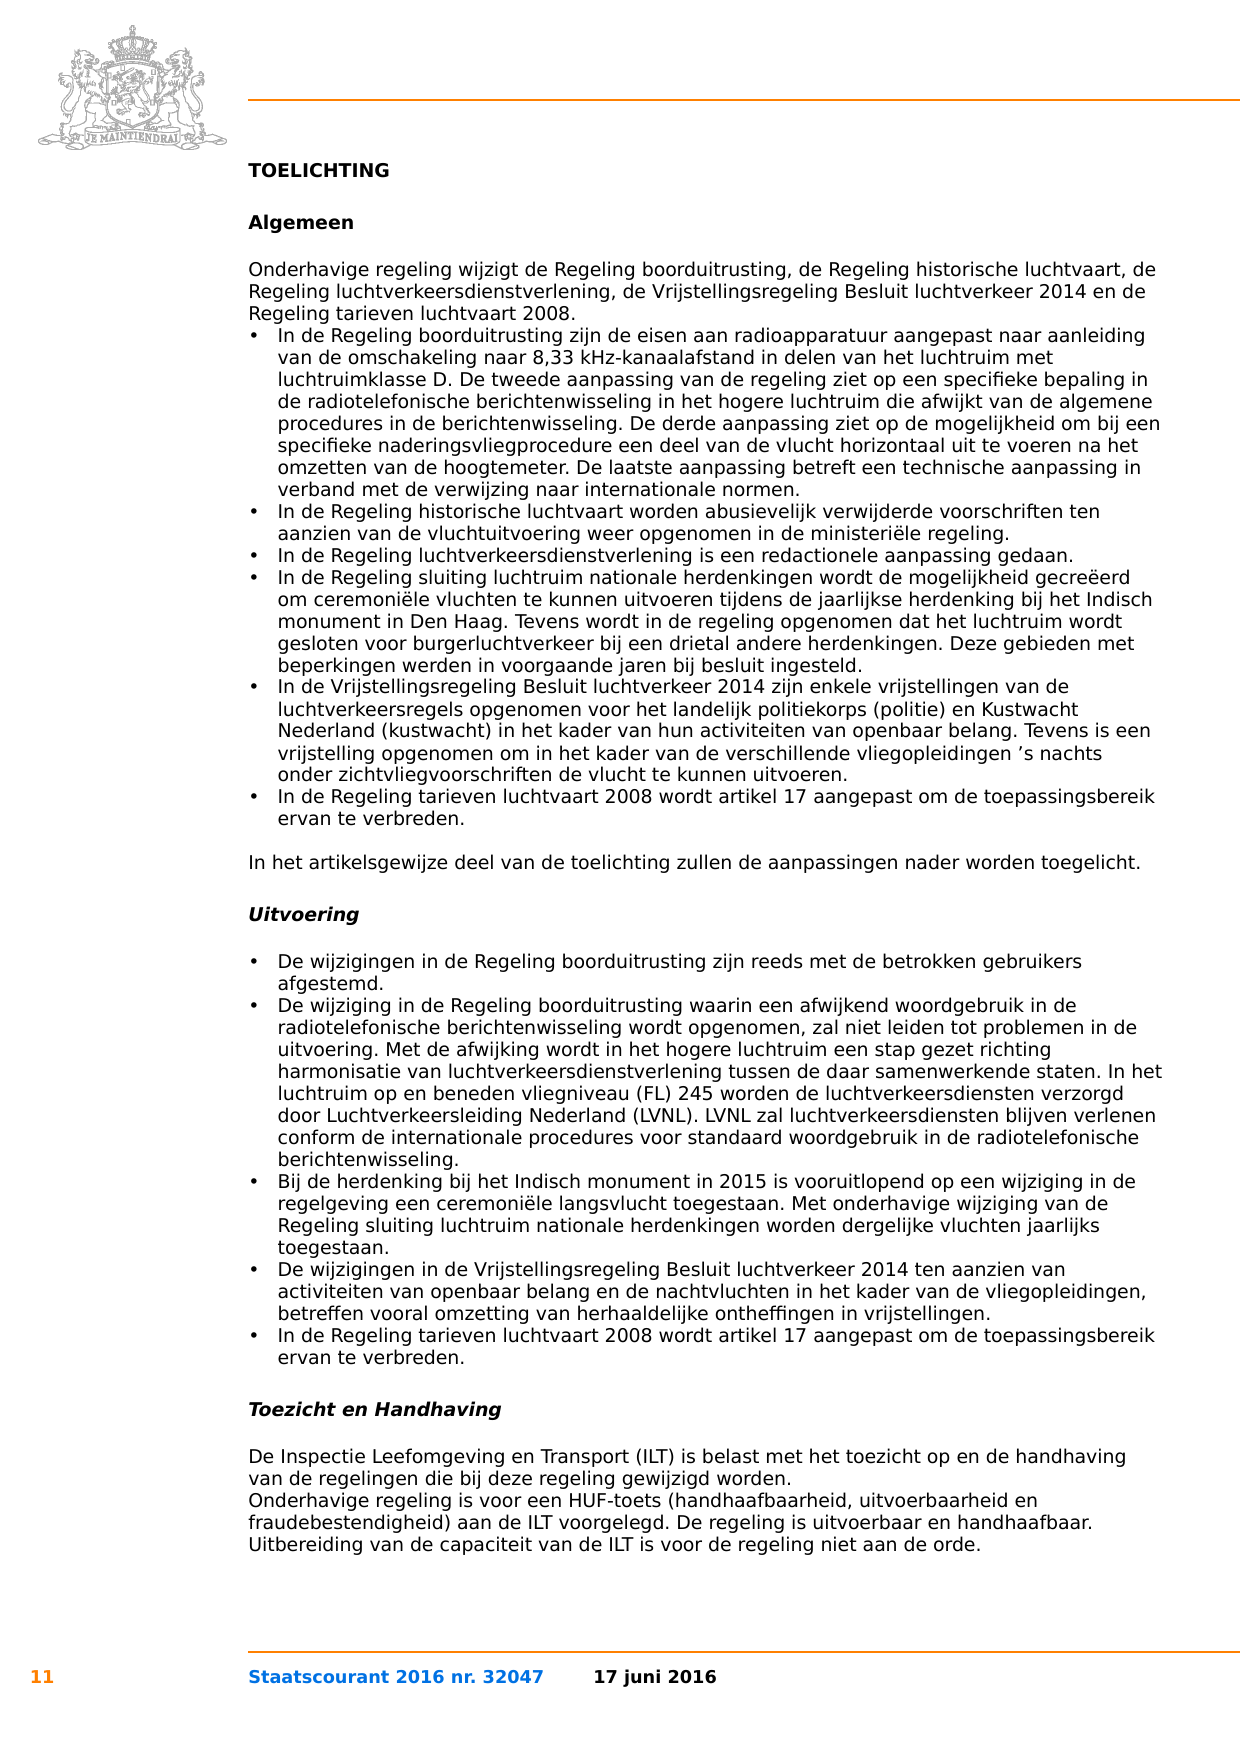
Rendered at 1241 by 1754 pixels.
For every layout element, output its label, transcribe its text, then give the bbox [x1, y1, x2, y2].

text De Inspectie Leefomgeving en Transport (ILT) is belast met het toezicht op en de handhaving van de regelingen die bij deze regeling gewijzigd worden. [248, 1446, 1163, 1490]
text • In de Regeling historische luchtvaart worden abusievelijk verwijderde voorschriften ten aanzien van de vluchtuitvoering weer opgenomen in de ministeriële regeling. [248, 501, 1163, 544]
text In het artikelsgewijze deel van de toelichting zullen de aanpassingen nader worden toegelicht. [248, 852, 1163, 874]
text • In de Vrijstellingsregeling Besluit luchtverkeer 2014 zijn enkele vrijstellingen van de luchtverkeersregels opgenomen voor het landelijk politiekorps (politie) en Kustwacht Nederland (kustwacht) in het kader van hun activiteiten van openbaar belang. Tevens is een vrijstelling opgenomen om in het kader van de verschillende vliegopleidingen ’s nachts onder zichtvliegvoorschriften de vlucht te kunnen uitvoeren. [248, 676, 1163, 786]
subtitle Uitvoering [248, 904, 1163, 926]
subtitle Algemeen [248, 212, 1163, 234]
text Onderhavige regeling wijzigt de Regeling boorduitrusting, de Regeling historische luchtvaart, de Regeling luchtverkeersdienstverlening, de Vrijstellingsregeling Besluit luchtverkeer 2014 en de Regeling tarieven luchtvaart 2008. [248, 259, 1163, 325]
text • In de Regeling luchtverkeersdienstverlening is een redactionele aanpassing gedaan. [248, 544, 1163, 567]
text • De wijzigingen in de Vrijstellingsregeling Besluit luchtverkeer 2014 ten aanzien van activiteiten van openbaar belang en de nachtvluchten in het kader van de vliegopleidingen, betreffen vooral omzetting van herhaaldelijke ontheffingen in vrijstellingen. [248, 1259, 1163, 1325]
text • In de Regeling tarieven luchtvaart 2008 wordt artikel 17 aangepast om de toepassingsbereik ervan te verbreden. [248, 1325, 1163, 1369]
text • In de Regeling boorduitrusting zijn de eisen aan radioapparatuur aangepast naar aanleiding van de omschakeling naar 8,33 kHz-kanaalafstand in delen van het luchtruim met luchtruimklasse D. De tweede aanpassing van de regeling ziet op een specifieke bepaling in de radiotelefonische berichtenwisseling in het hogere luchtruim die afwijkt van de algemene procedures in de berichtenwisseling. De derde aanpassing ziet op de mogelijkheid om bij een specifieke naderingsvliegprocedure een deel van de vlucht horizontaal uit te voeren na het omzetten van de hoogtemeter. De laatste aanpassing betreft een technische aanpassing in verband met de verwijzing naar internationale normen. [248, 325, 1163, 501]
text • De wijziging in de Regeling boorduitrusting waarin een afwijkend woordgebruik in de radiotelefonische berichtenwisseling wordt opgenomen, zal niet leiden tot problemen in de uitvoering. Met de afwijking wordt in het hogere luchtruim een stap gezet richting harmonisatie van luchtverkeersdienstverlening tussen de daar samenwerkende staten. In het luchtruim op en beneden vliegniveau (FL) 245 worden de luchtverkeersdiensten verzorgd door Luchtverkeersleiding Nederland (LVNL). LVNL zal luchtverkeersdiensten blijven verlenen conform de internationale procedures voor standaard woordgebruik in de radiotelefonische berichtenwisseling. [248, 995, 1163, 1171]
subtitle Toezicht en Handhaving [248, 1399, 1163, 1421]
subtitle TOELICHTING [248, 160, 1163, 182]
text • In de Regeling tarieven luchtvaart 2008 wordt artikel 17 aangepast om de toepassingsbereik ervan te verbreden. [248, 786, 1163, 830]
picture [38, 25, 227, 150]
text • De wijzigingen in de Regeling boorduitrusting zijn reeds met de betrokken gebruikers afgestemd. [248, 951, 1163, 995]
text • In de Regeling sluiting luchtruim nationale herdenkingen wordt de mogelijkheid gecreëerd om ceremoniële vluchten te kunnen uitvoeren tijdens de jaarlijkse herdenking bij het Indisch monument in Den Haag. Tevens wordt in de regeling opgenomen dat het luchtruim wordt gesloten voor burgerluchtverkeer bij een drietal andere herdenkingen. Deze gebieden met beperkingen werden in voorgaande jaren bij besluit ingesteld. [248, 567, 1163, 676]
text • Bij de herdenking bij het Indisch monument in 2015 is vooruitlopend op een wijziging in de regelgeving een ceremoniële langsvlucht toegestaan. Met onderhavige wijziging van de Regeling sluiting luchtruim nationale herdenkingen worden dergelijke vluchten jaarlijks toegestaan. [248, 1171, 1163, 1259]
text Onderhavige regeling is voor een HUF-toets (handhaafbaarheid, uitvoerbaarheid en fraudebestendigheid) aan de ILT voorgelegd. De regeling is uitvoerbaar en handhaafbaar. Uitbereiding van de capaciteit van de ILT is voor de regeling niet aan de orde. [248, 1490, 1163, 1556]
